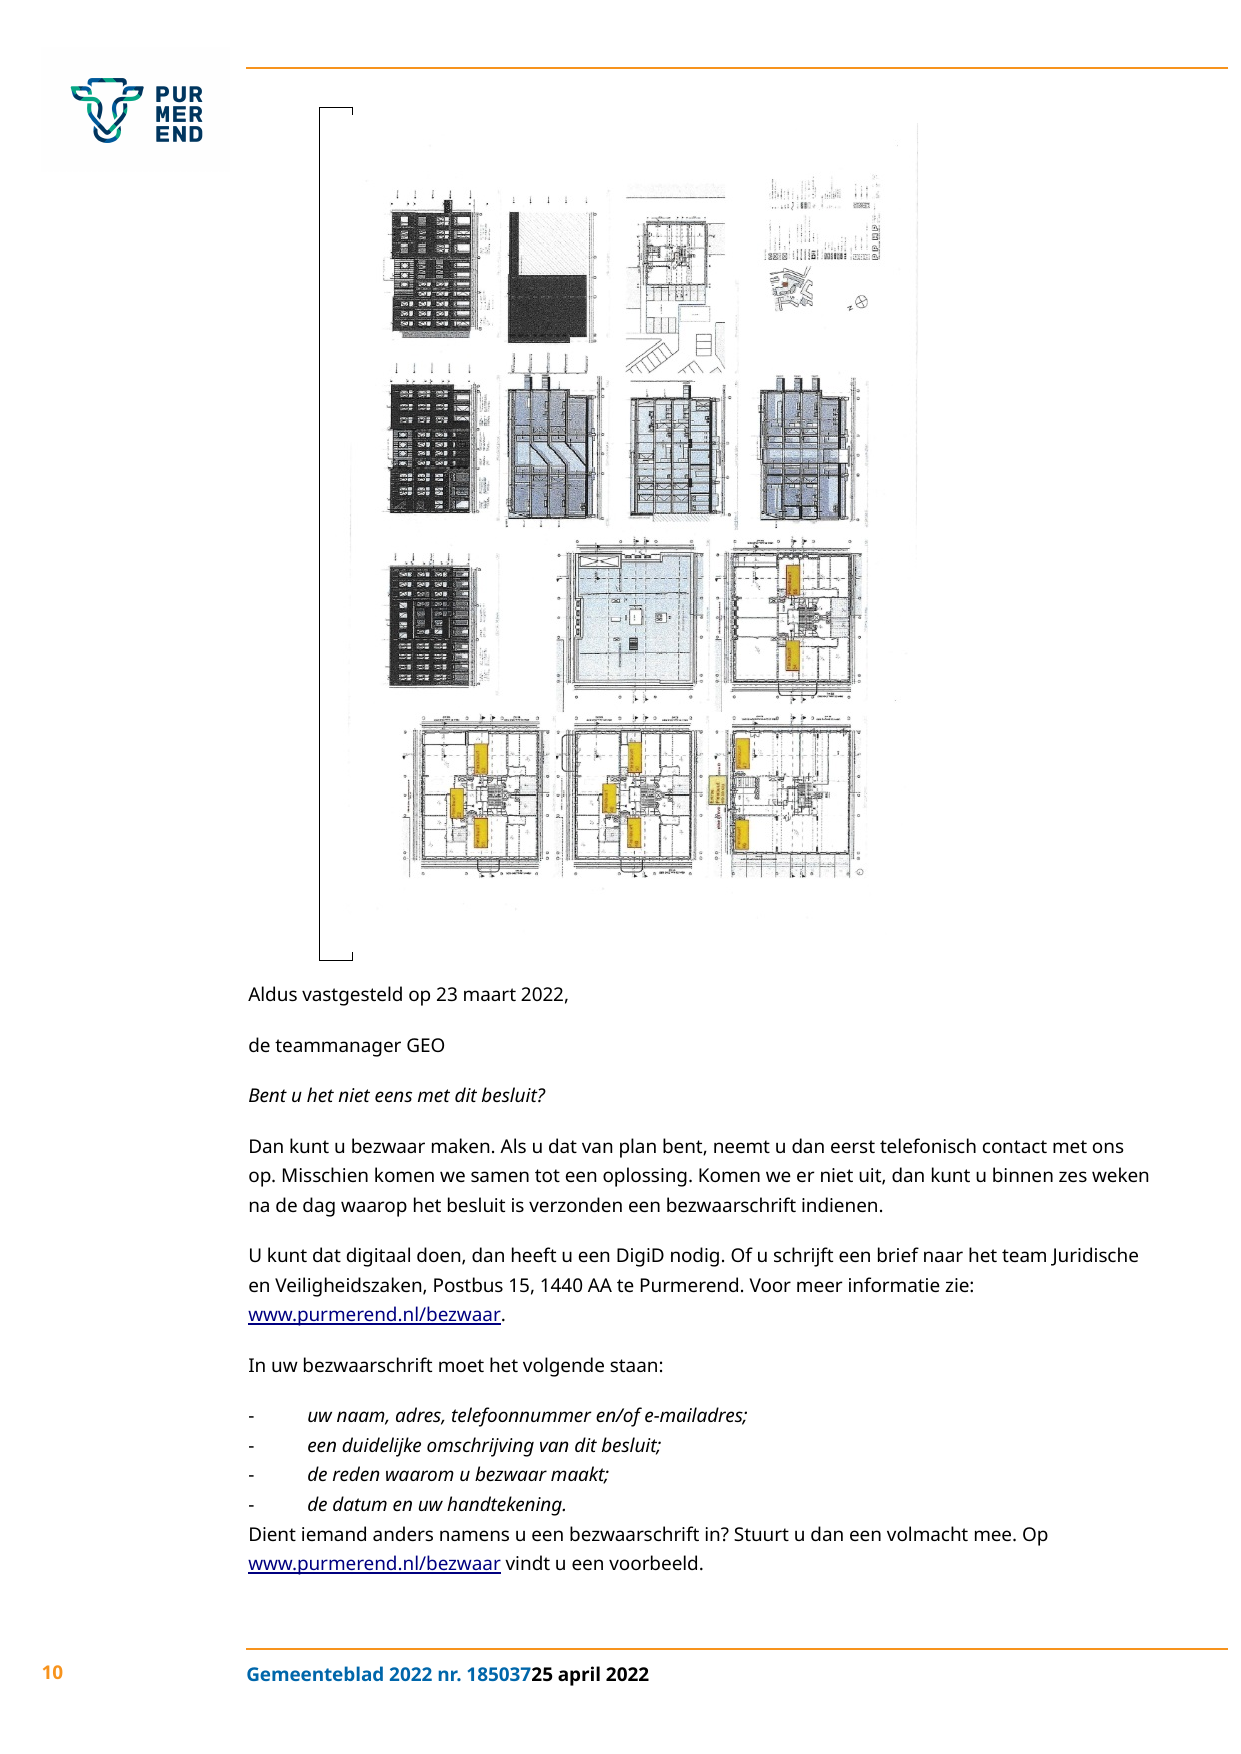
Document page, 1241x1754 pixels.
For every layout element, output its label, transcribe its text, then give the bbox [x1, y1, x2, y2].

text In uw bezwaarschrift moet het volgende staan: [248, 1352, 1152, 1378]
text U kunt dat digitaal doen, dan heeft u een DigiD nodig. Of u schrijft een brief naar het team Juridische en Veiligheidszaken, Postbus 15, 1440 AA te Purmerend. Voor meer informatie zie: www.purmerend.nl/bezwaar. [248, 1242, 1152, 1327]
text Dan kunt u bezwaar maken. Als u dat van plan bent, neemt u dan eerst telefonisch contact met ons op. Misschien komen we samen tot een oplossing. Komen we er niet uit, dan kunt u binnen zes weken na de dag waarop het besluit is verzonden een bezwaarschrift indienen. [248, 1133, 1152, 1218]
list uw naam, adres, telefoonnummer en/of e-mailadres; [248, 1402, 1152, 1428]
list de reden waarom u bezwaar maakt; [248, 1462, 1152, 1487]
text de teammanager GEO [248, 1032, 1152, 1058]
text Bent u het niet eens met dit besluit? [248, 1082, 1152, 1108]
text Aldus vastgesteld op 23 maart 2022, [248, 982, 1152, 1007]
picture [41, 47, 231, 172]
text Dient iemand anders namens u een bezwaarschrift in? Stuurt u dan een volmacht mee. Op www.purmerend.nl/bezwaar vindt u een voorbeeld. [248, 1521, 1152, 1576]
list een duidelijke omschrijving van dit besluit; [248, 1432, 1152, 1458]
picture [327, 115, 919, 952]
list de datum en uw handtekening. [248, 1491, 1152, 1517]
